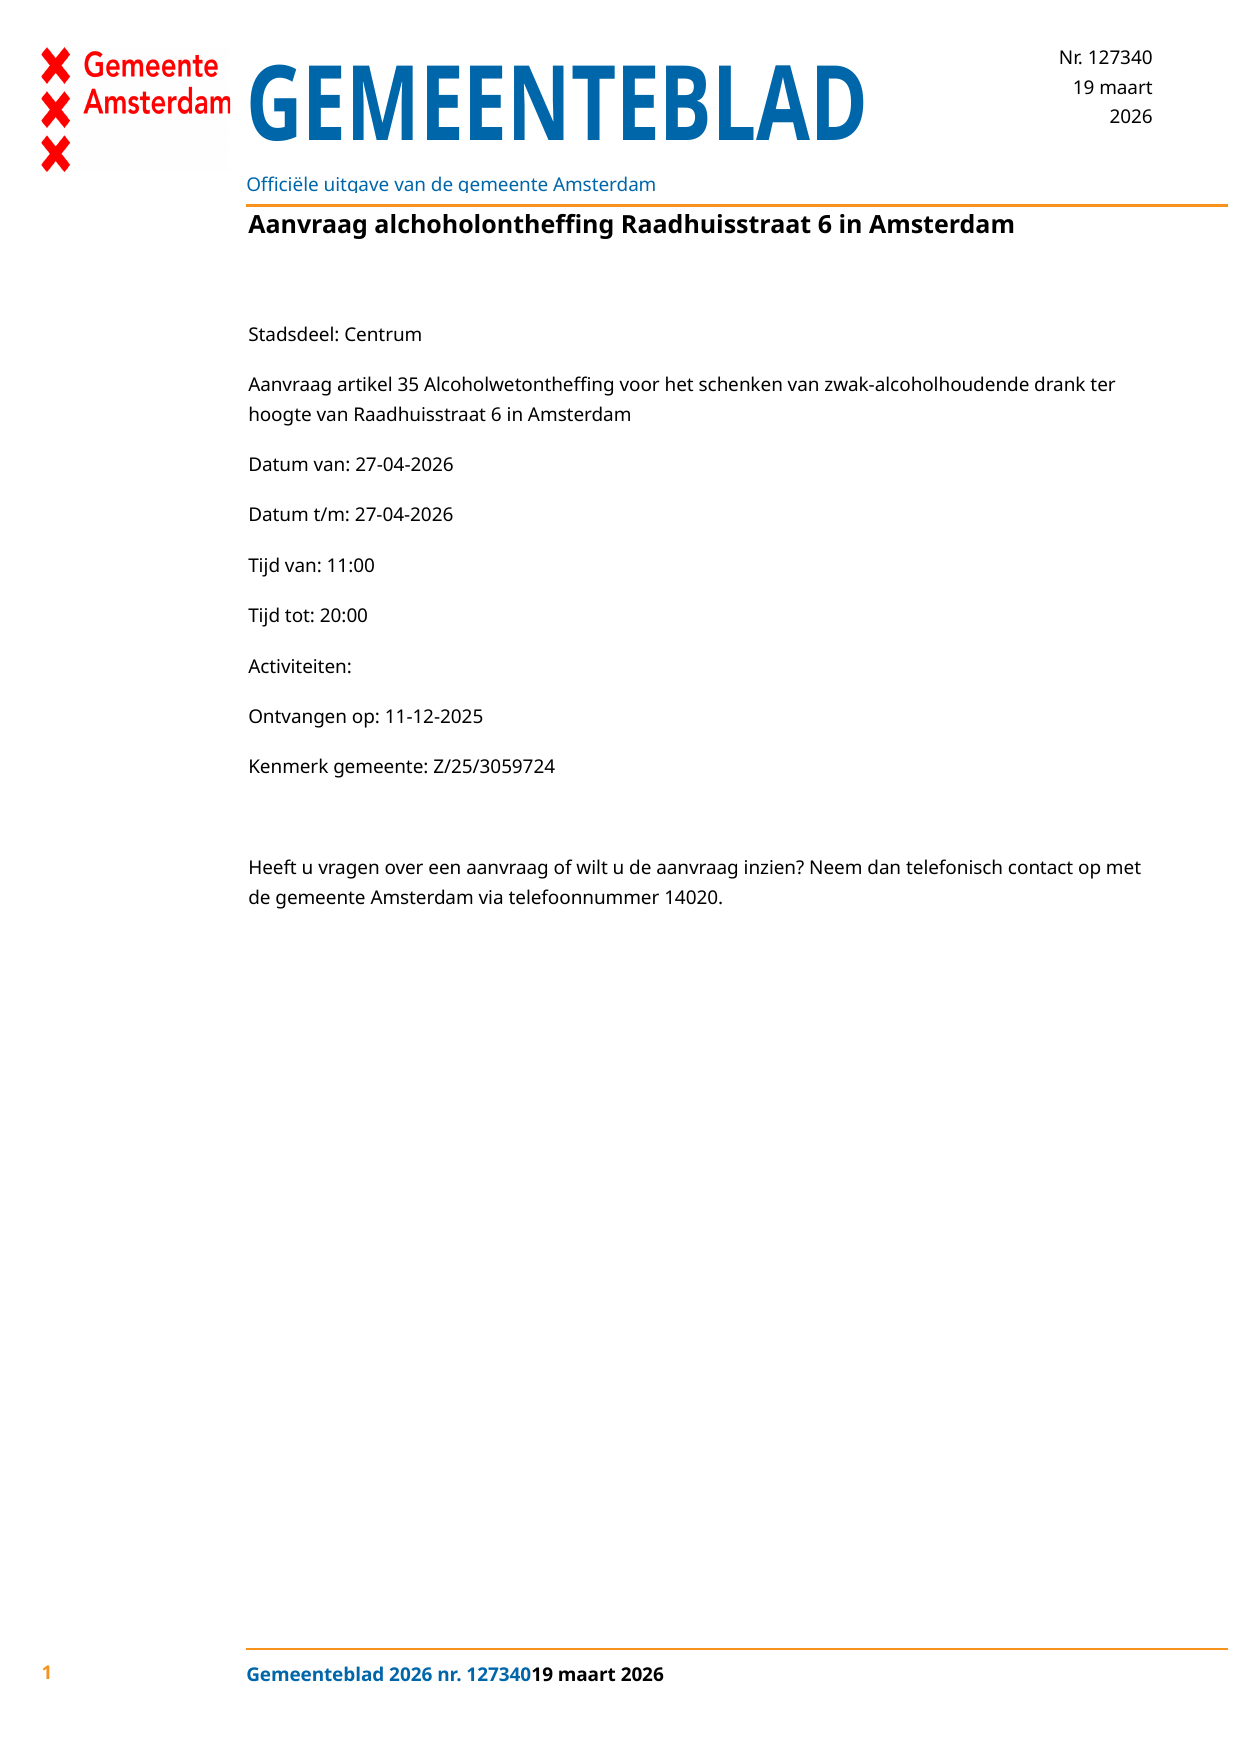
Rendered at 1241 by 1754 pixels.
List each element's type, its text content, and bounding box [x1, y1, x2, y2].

text Kenmerk gemeente: Z/25/3059724 [248, 754, 1152, 779]
text Tijd van: 11:00 [248, 552, 1152, 578]
text Activiteiten: [248, 653, 1152, 678]
text Stadsdeel: Centrum [248, 321, 1152, 346]
text Ontvangen op: 11-12-2025 [248, 703, 1152, 729]
text Aanvraag artikel 35 Alcoholwetontheffing voor het schenken van zwak-alcoholhoudende drank ter hoogte van Raadhuisstraat 6 in Amsterdam [248, 371, 1152, 426]
text Heeft u vragen over een aanvraag of wilt u de aanvraag inzien? Neem dan telefonisch contact op met de gemeente Amsterdam via telefoonnummer 14020. [248, 854, 1152, 910]
picture [41, 47, 231, 172]
text Datum t/m: 27-04-2026 [248, 502, 1152, 527]
text Aanvraag alchoholontheffing Raadhuisstraat 6 in Amsterdam [248, 207, 1152, 241]
text Datum van: 27-04-2026 [248, 451, 1152, 477]
text Tijd tot: 20:00 [248, 602, 1152, 628]
